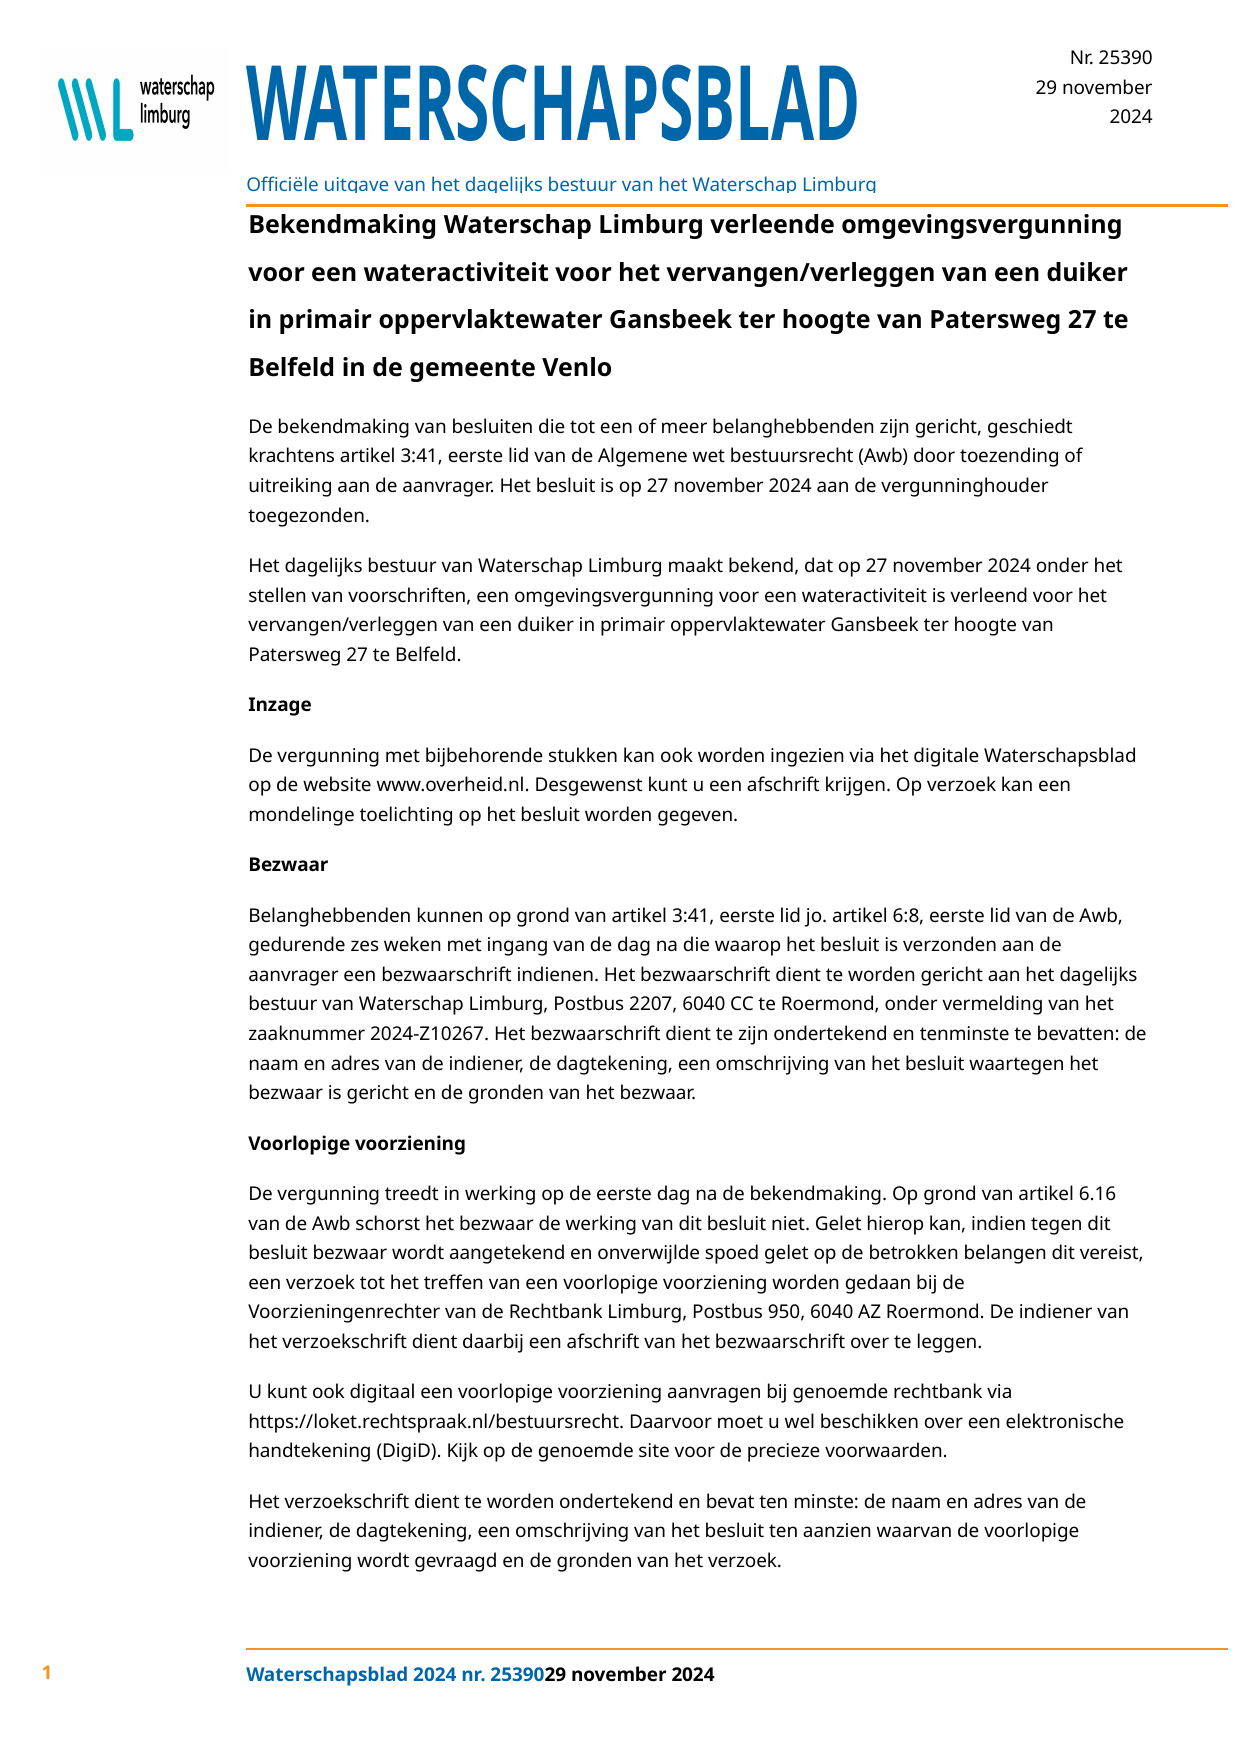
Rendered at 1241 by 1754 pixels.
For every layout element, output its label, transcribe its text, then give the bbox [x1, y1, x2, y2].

text Bezwaar [248, 851, 1152, 877]
text U kunt ook digitaal een voorlopige voorziening aanvragen bij genoemde rechtbank via https://loket.rechtspraak.nl/bestuursrecht. Daarvoor moet u wel beschikken over een elektronische handtekening (DigiD). Kijk op de genoemde site voor de precieze voorwaarden. [248, 1378, 1152, 1463]
text De bekendmaking van besluiten die tot een of meer belanghebbenden zijn gericht, geschiedt krachtens artikel 3:41, eerste lid van de Algemene wet bestuursrecht (Awb) door toezending of uitreiking aan de aanvrager. Het besluit is op 27 november 2024 aan de vergunninghouder toegezonden. [248, 413, 1152, 528]
text De vergunning met bijbehorende stukken kan ook worden ingezien via het digitale Waterschapsblad op de website www.overheid.nl. Desgewenst kunt u een afschrift krijgen. Op verzoek kan een mondelinge toelichting op het besluit worden gegeven. [248, 742, 1152, 827]
text Het verzoekschrift dient te worden ondertekend en bevat ten minste: de naam en adres van de indiener, de dagtekening, een omschrijving van het besluit ten aanzien waarvan de voorlopige voorziening wordt gevraagd en de gronden van het verzoek. [248, 1488, 1152, 1573]
text Het dagelijks bestuur van Waterschap Limburg maakt bekend, dat op 27 november 2024 onder het stellen van voorschriften, een omgevingsvergunning voor een wateractiviteit is verleend voor het vervangen/verleggen van een duiker in primair oppervlaktewater Gansbeek ter hoogte van Patersweg 27 te Belfeld. [248, 552, 1152, 667]
text Bekendmaking Waterschap Limburg verleende omgevingsvergunning voor een wateractiviteit voor het vervangen/verleggen van een duiker in primair oppervlaktewater Gansbeek ter hoogte van Patersweg 27 te Belfeld in de gemeente Venlo [248, 207, 1152, 384]
text De vergunning treedt in werking op de eerste dag na de bekendmaking. Op grond van artikel 6.16 van de Awb schorst het bezwaar de werking van dit besluit niet. Gelet hierop kan, indien tegen dit besluit bezwaar wordt aangetekend en onverwijlde spoed gelet op de betrokken belangen dit vereist, een verzoek tot het treffen van een voorlopige voorziening worden gedaan bij de Voorzieningenrechter van de Rechtbank Limburg, Postbus 950, 6040 AZ Roermond. De indiener van het verzoekschrift dient daarbij een afschrift van het bezwaarschrift over te leggen. [248, 1180, 1152, 1354]
picture [41, 47, 231, 172]
text Belanghebbenden kunnen op grond van artikel 3:41, eerste lid jo. artikel 6:8, eerste lid van de Awb, gedurende zes weken met ingang van de dag na die waarop het besluit is verzonden aan de aanvrager een bezwaarschrift indienen. Het bezwaarschrift dient te worden gericht aan het dagelijks bestuur van Waterschap Limburg, Postbus 2207, 6040 CC te Roermond, onder vermelding van het zaaknummer 2024-Z10267. Het bezwaarschrift dient te zijn ondertekend en tenminste te bevatten: de naam en adres van de indiener, de dagtekening, een omschrijving van het besluit waartegen het bezwaar is gericht en de gronden van het bezwaar. [248, 902, 1152, 1105]
text Inzage [248, 691, 1152, 717]
text Voorlopige voorziening [248, 1130, 1152, 1156]
